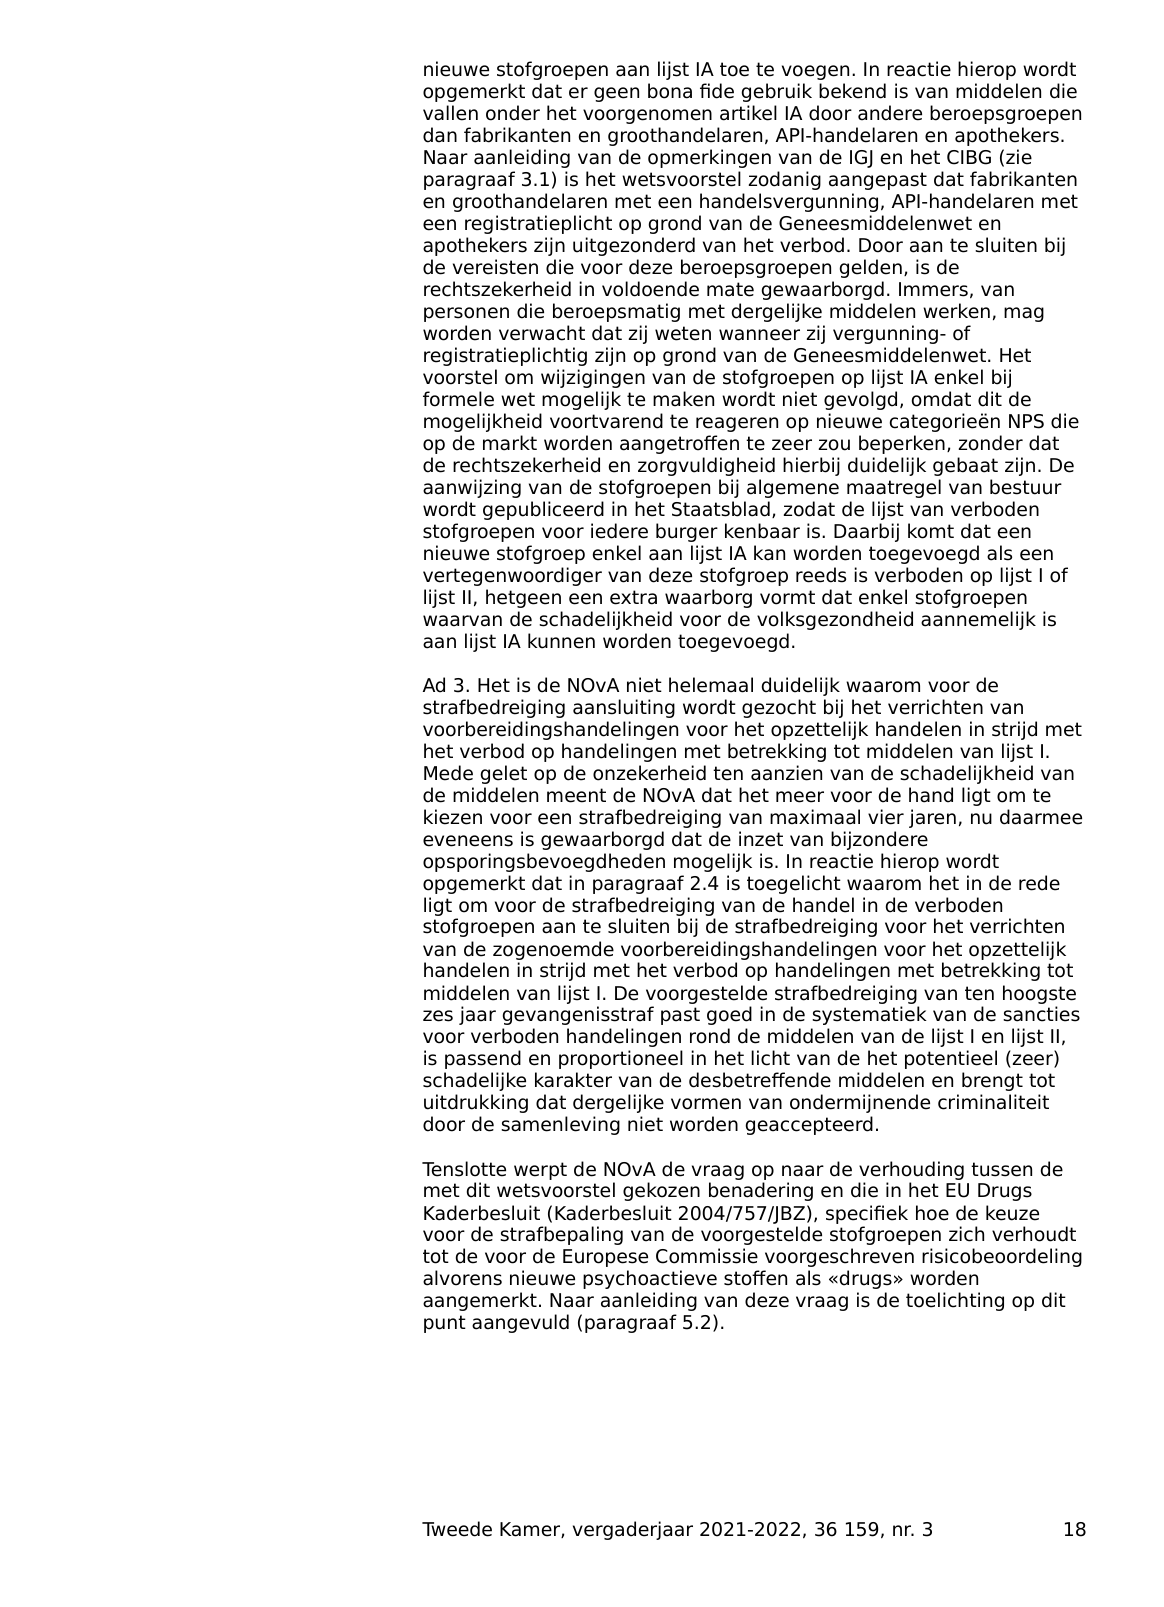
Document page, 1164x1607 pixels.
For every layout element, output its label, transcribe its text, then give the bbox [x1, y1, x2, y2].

text nieuwe stofgroepen aan lijst IA toe te voegen. In reactie hierop wordt opgemerkt dat er geen bona fide gebruik bekend is van middelen die vallen onder het voorgenomen artikel IA door andere beroepsgroepen dan fabrikanten en groothandelaren, API-handelaren en apothekers. Naar aanleiding van de opmerkingen van de IGJ en het CIBG (zie paragraaf 3.1) is het wetsvoorstel zodanig aangepast dat fabrikanten en groothandelaren met een handelsvergunning, API-handelaren met een registratieplicht op grond van de Geneesmiddelenwet en apothekers zijn uitgezonderd van het verbod. Door aan te sluiten bij de vereisten die voor deze beroepsgroepen gelden, is de rechtszekerheid in voldoende mate gewaarborgd. Immers, van personen die beroepsmatig met dergelijke middelen werken, mag worden verwacht dat zij weten wanneer zij vergunning- of registratieplichtig zijn op grond van de Geneesmiddelenwet. Het voorstel om wijzigingen van de stofgroepen op lijst IA enkel bij formele wet mogelijk te maken wordt niet gevolgd, omdat dit de mogelijkheid voortvarend te reageren op nieuwe categorieën NPS die op de markt worden aangetroffen te zeer zou beperken, zonder dat de rechtszekerheid en zorgvuldigheid hierbij duidelijk gebaat zijn. De aanwijzing van de stofgroepen bij algemene maatregel van bestuur wordt gepubliceerd in het Staatsblad, zodat de lijst van verboden stofgroepen voor iedere burger kenbaar is. Daarbij komt dat een nieuwe stofgroep enkel aan lijst IA kan worden toegevoegd als een vertegenwoordiger van deze stofgroep reeds is verboden op lijst I of lijst II, hetgeen een extra waarborg vormt dat enkel stofgroepen waarvan de schadelijkheid voor de volksgezondheid aannemelijk is aan lijst IA kunnen worden toegevoegd. [422, 59, 1087, 652]
text Ad 3. Het is de NOvA niet helemaal duidelijk waarom voor de strafbedreiging aansluiting wordt gezocht bij het verrichten van voorbereidingshandelingen voor het opzettelijk handelen in strijd met het verbod op handelingen met betrekking tot middelen van lijst I. Mede gelet op de onzekerheid ten aanzien van de schadelijkheid van de middelen meent de NOvA dat het meer voor de hand ligt om te kiezen voor een strafbedreiging van maximaal vier jaren, nu daarmee eveneens is gewaarborgd dat de inzet van bijzondere opsporingsbevoegdheden mogelijk is. In reactie hierop wordt opgemerkt dat in paragraaf 2.4 is toegelicht waarom het in de rede ligt om voor de strafbedreiging van de handel in de verboden stofgroepen aan te sluiten bij de strafbedreiging voor het verrichten van de zogenoemde voorbereidingshandelingen voor het opzettelijk handelen in strijd met het verbod op handelingen met betrekking tot middelen van lijst I. De voorgestelde strafbedreiging van ten hoogste zes jaar gevangenisstraf past goed in de systematiek van de sancties voor verboden handelingen rond de middelen van de lijst I en lijst II, is passend en proportioneel in het licht van de het potentieel (zeer) schadelijke karakter van de desbetreffende middelen en brengt tot uitdrukking dat dergelijke vormen van ondermijnende criminaliteit door de samenleving niet worden geaccepteerd. [422, 675, 1087, 1136]
text Tenslotte werpt de NOvA de vraag op naar de verhouding tussen de met dit wetsvoorstel gekozen benadering en die in het EU Drugs Kaderbesluit (Kaderbesluit 2004/757/JBZ), specifiek hoe de keuze voor de strafbepaling van de voorgestelde stofgroepen zich verhoudt tot de voor de Europese Commissie voorgeschreven risicobeoordeling alvorens nieuwe psychoactieve stoffen als «drugs» worden aangemerkt. Naar aanleiding van deze vraag is de toelichting op dit punt aangevuld (paragraaf 5.2). [422, 1158, 1087, 1334]
